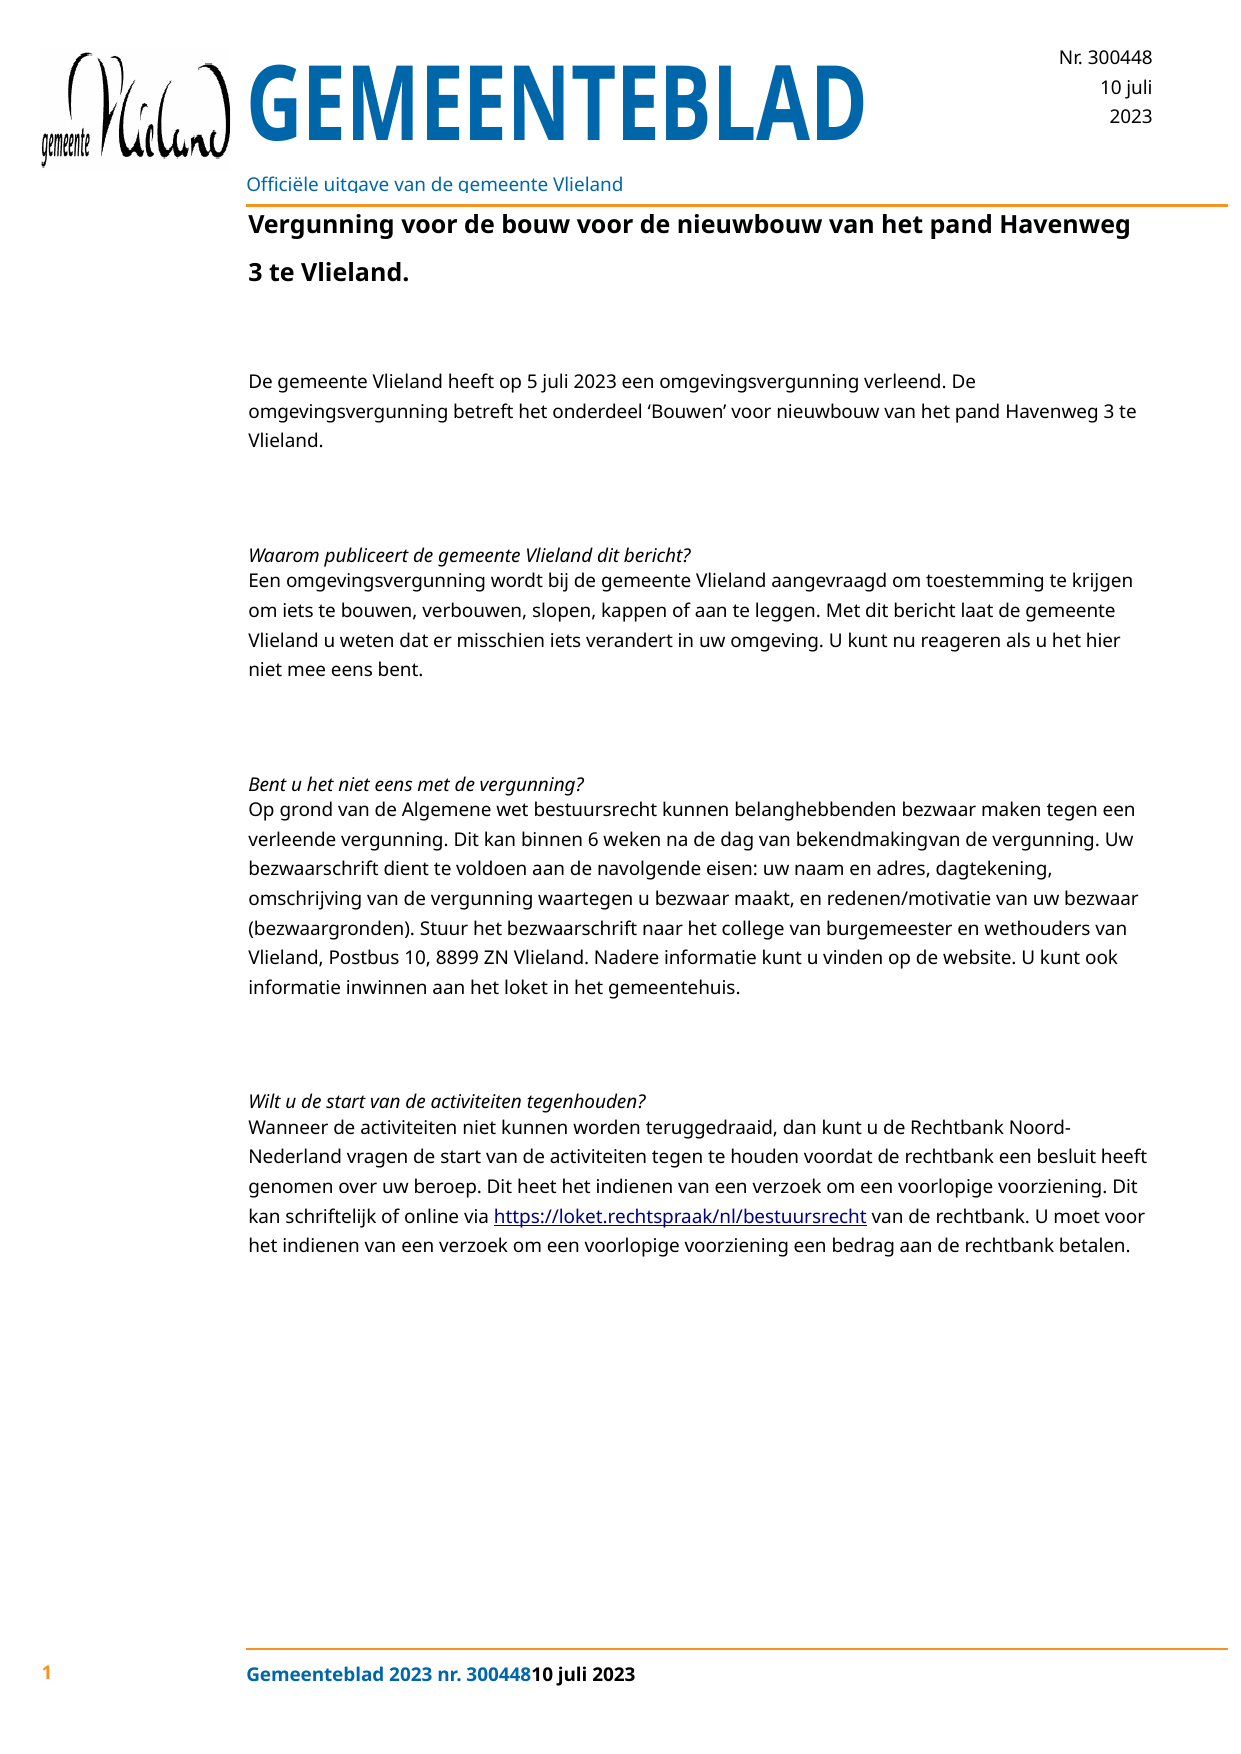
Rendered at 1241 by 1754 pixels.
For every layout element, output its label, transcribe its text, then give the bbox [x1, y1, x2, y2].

text Wilt u de start van de activiteiten tegenhouden? [248, 1088, 1152, 1114]
text Wanneer de activiteiten niet kunnen worden teruggedraaid, dan kunt u de Rechtbank Noord-Nederland vragen de start van de activiteiten tegen te houden voordat de rechtbank een besluit heeft genomen over uw beroep. Dit heet het indienen van een verzoek om een voorlopige voorziening. Dit kan schriftelijk of online via https://loket.rechtspraak/nl/bestuursrecht van de rechtbank. U moet voor het indienen van een verzoek om een voorlopige voorziening een bedrag aan de rechtbank betalen. [248, 1114, 1152, 1258]
text Bent u het niet eens met de vergunning? [248, 771, 1152, 796]
text Op grond van de Algemene wet bestuursrecht kunnen belanghebbenden bezwaar maken tegen een verleende vergunning. Dit kan binnen 6 weken na de dag van bekendmakingvan de vergunning. Uw bezwaarschrift dient te voldoen aan de navolgende eisen: uw naam en adres, dagtekening, omschrijving van de vergunning waartegen u bezwaar maakt, en redenen/motivatie van uw bezwaar (bezwaargronden). Stuur het bezwaarschrift naar het college van burgemeester en wethouders van Vlieland, Postbus 10, 8899 ZN Vlieland. Nadere informatie kunt u vinden op de website. U kunt ook informatie inwinnen aan het loket in het gemeentehuis. [248, 796, 1152, 1000]
text Vergunning voor de bouw voor de nieuwbouw van het pand Havenweg 3 te Vlieland. [248, 207, 1152, 288]
text De gemeente Vlieland heeft op 5 juli 2023 een omgevingsvergunning verleend. De omgevingsvergunning betreft het onderdeel ‘Bouwen’ voor nieuwbouw van het pand Havenweg 3 te Vlieland. [248, 368, 1152, 453]
picture [41, 47, 231, 172]
text Waarom publiceert de gemeente Vlieland dit bericht? [248, 542, 1152, 568]
text Een omgevingsvergunning wordt bij de gemeente Vlieland aangevraagd om toestemming te krijgen om iets te bouwen, verbouwen, slopen, kappen of aan te leggen. Met dit bericht laat de gemeente Vlieland u weten dat er misschien iets verandert in uw omgeving. U kunt nu reageren als u het hier niet mee eens bent. [248, 568, 1152, 682]
